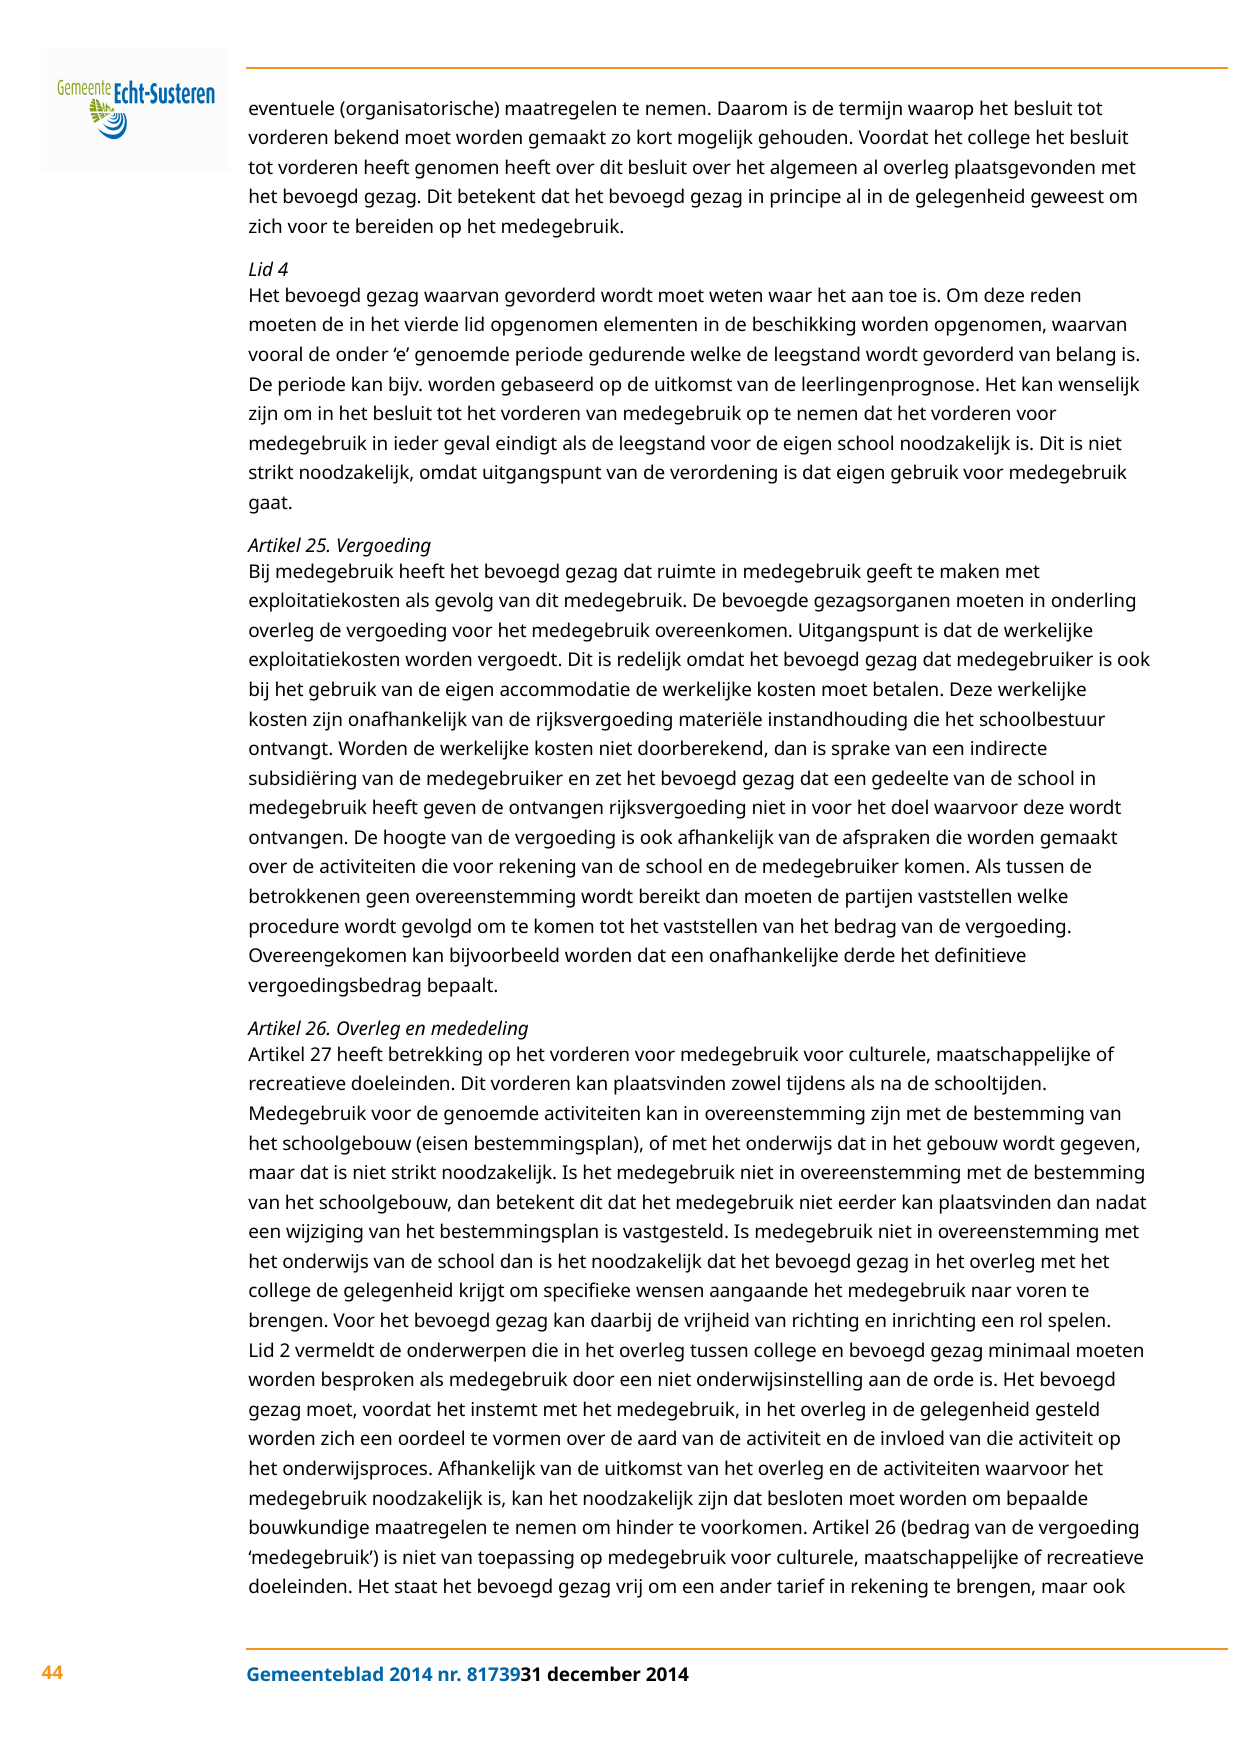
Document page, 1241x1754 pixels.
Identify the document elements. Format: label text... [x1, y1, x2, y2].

text Artikel 25. Vergoeding [248, 532, 1152, 558]
text Bij medegebruik heeft het bevoegd gezag dat ruimte in medegebruik geeft te maken met exploitatiekosten als gevolg van dit medegebruik. De bevoegde gezagsorganen moeten in onderling overleg de vergoeding voor het medegebruik overeenkomen. Uitgangspunt is dat de werkelijke exploitatiekosten worden vergoedt. Dit is redelijk omdat het bevoegd gezag dat medegebruiker is ook bij het gebruik van de eigen accommodatie de werkelijke kosten moet betalen. Deze werkelijke kosten zijn onafhankelijk van de rijksvergoeding materiële instandhouding die het schoolbestuur ontvangt. Worden de werkelijke kosten niet doorberekend, dan is sprake van een indirecte subsidiëring van de medegebruiker en zet het bevoegd gezag dat een gedeelte van de school in medegebruik heeft geven de ontvangen rijksvergoeding niet in voor het doel waarvoor deze wordt ontvangen. De hoogte van de vergoeding is ook afhankelijk van de afspraken die worden gemaakt over de activiteiten die voor rekening van de school en de medegebruiker komen. Als tussen de betrokkenen geen overeenstemming wordt bereikt dan moeten de partijen vaststellen welke procedure wordt gevolgd om te komen tot het vaststellen van het bedrag van de vergoeding. Overeengekomen kan bijvoorbeeld worden dat een onafhankelijke derde het definitieve vergoedingsbedrag bepaalt. [248, 558, 1152, 998]
text Artikel 27 heeft betrekking op het vorderen voor medegebruik voor culturele, maatschappelijke of recreatieve doeleinden. Dit vorderen kan plaatsvinden zowel tijdens als na de schooltijden. Medegebruik voor de genoemde activiteiten kan in overeenstemming zijn met de bestemming van het schoolgebouw (eisen bestemmingsplan), of met het onderwijs dat in het gebouw wordt gegeven, maar dat is niet strikt noodzakelijk. Is het medegebruik niet in overeenstemming met de bestemming van het schoolgebouw, dan betekent dit dat het medegebruik niet eerder kan plaatsvinden dan nadat een wijziging van het bestemmingsplan is vastgesteld. Is medegebruik niet in overeenstemming met het onderwijs van de school dan is het noodzakelijk dat het bevoegd gezag in het overleg met het college de gelegenheid krijgt om specifieke wensen aangaande het medegebruik naar voren te brengen. Voor het bevoegd gezag kan daarbij de vrijheid van richting en inrichting een rol spelen. [248, 1041, 1152, 1333]
picture [41, 47, 231, 172]
text Artikel 26. Overleg en mededeling [248, 1015, 1152, 1041]
text Lid 4 [248, 256, 1152, 282]
text Lid 2 vermeldt de onderwerpen die in het overleg tussen college en bevoegd gezag minimaal moeten worden besproken als medegebruik door een niet onderwijsinstelling aan de orde is. Het bevoegd gezag moet, voordat het instemt met het medegebruik, in het overleg in de gelegenheid gesteld worden zich een oordeel te vormen over de aard van de activiteit en de invloed van die activiteit op het onderwijsproces. Afhankelijk van de uitkomst van het overleg en de activiteiten waarvoor het medegebruik noodzakelijk is, kan het noodzakelijk zijn dat besloten moet worden om bepaalde bouwkundige maatregelen te nemen om hinder te voorkomen. Artikel 26 (bedrag van de vergoeding ‘medegebruik’) is niet van toepassing op medegebruik voor culturele, maatschappelijke of recreatieve doeleinden. Het staat het bevoegd gezag vrij om een ander tarief in rekening te brengen, maar ook [248, 1337, 1152, 1599]
text Het bevoegd gezag waarvan gevorderd wordt moet weten waar het aan toe is. Om deze reden moeten de in het vierde lid opgenomen elementen in de beschikking worden opgenomen, waarvan vooral de onder ‘e’ genoemde periode gedurende welke de leegstand wordt gevorderd van belang is. De periode kan bijv. worden gebaseerd op de uitkomst van de leerlingenprognose. Het kan wenselijk zijn om in het besluit tot het vorderen van medegebruik op te nemen dat het vorderen voor medegebruik in ieder geval eindigt als de leegstand voor de eigen school noodzakelijk is. Dit is niet strikt noodzakelijk, omdat uitgangspunt van de verordening is dat eigen gebruik voor medegebruik gaat. [248, 282, 1152, 515]
text eventuele (organisatorische) maatregelen te nemen. Daarom is de termijn waarop het besluit tot vorderen bekend moet worden gemaakt zo kort mogelijk gehouden. Voordat het college het besluit tot vorderen heeft genomen heeft over dit besluit over het algemeen al overleg plaatsgevonden met het bevoegd gezag. Dit betekent dat het bevoegd gezag in principe al in de gelegenheid geweest om zich voor te bereiden op het medegebruik. [248, 95, 1152, 239]
